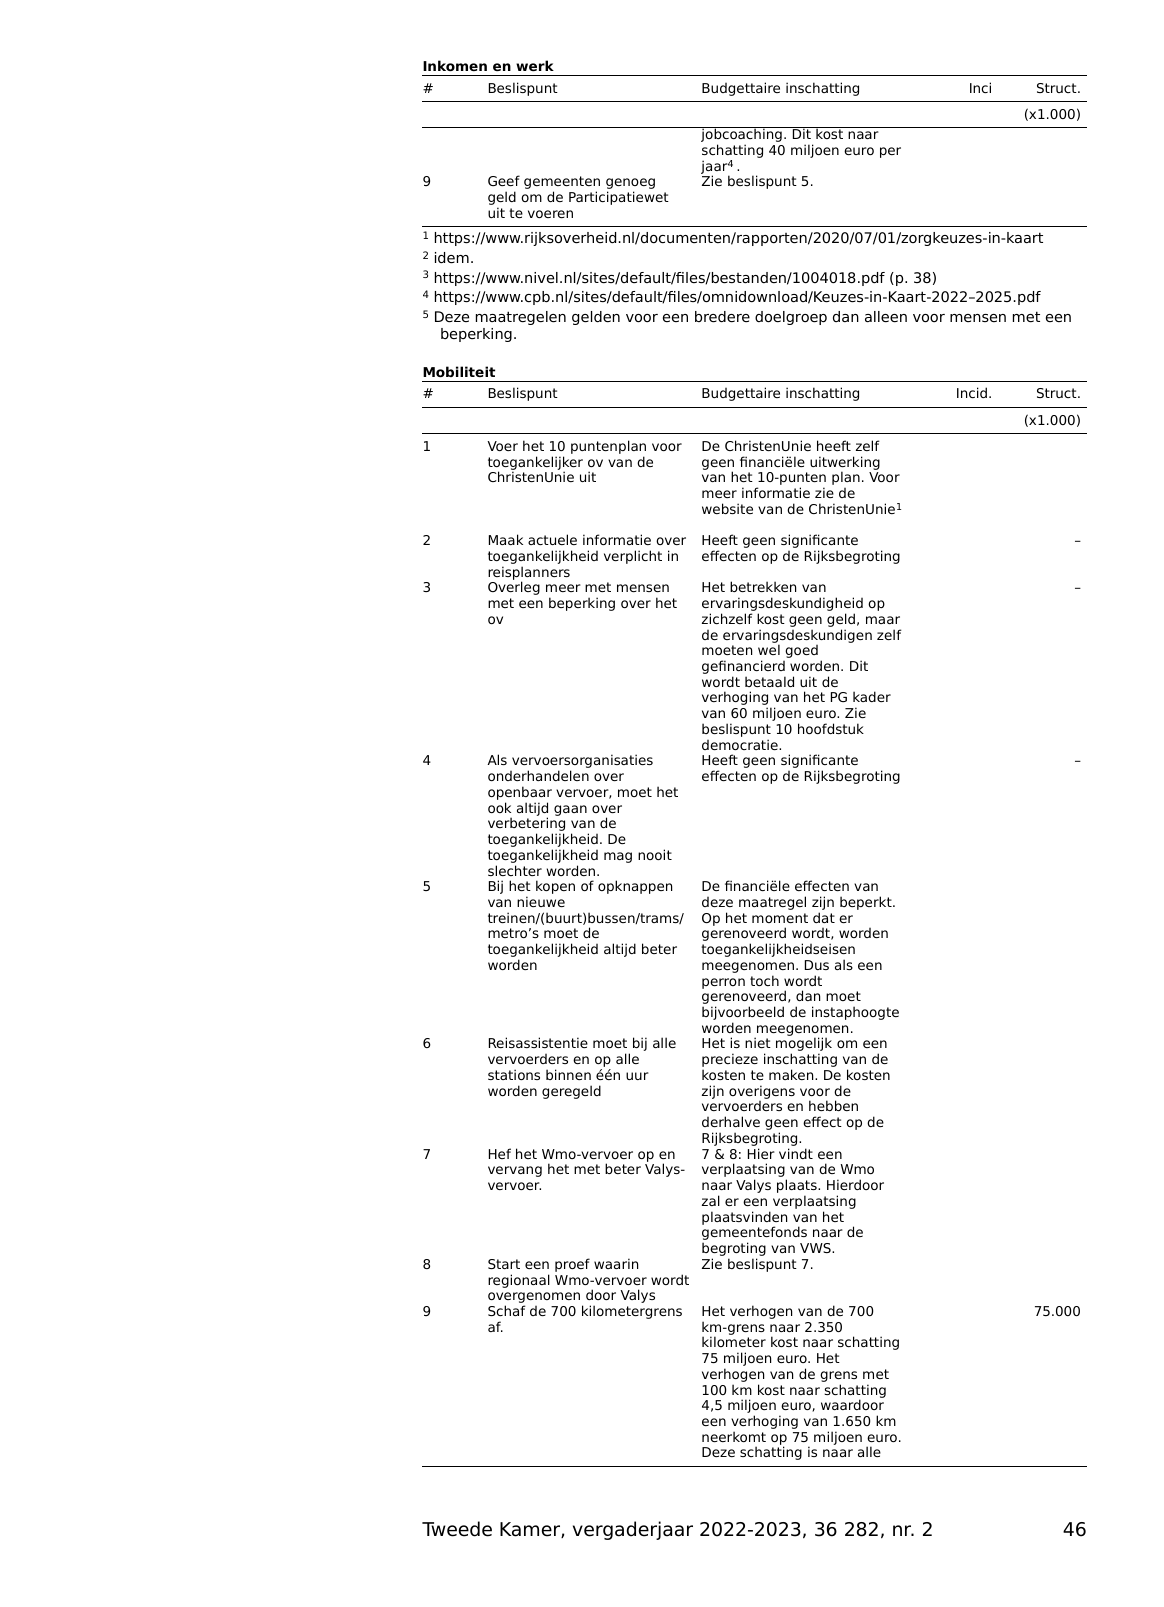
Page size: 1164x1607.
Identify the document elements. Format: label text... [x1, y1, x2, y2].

table_cell 75.000 [998, 1304, 1087, 1466]
table_cell 1 [422, 434, 481, 533]
table_cell [695, 408, 909, 433]
table_cell [910, 434, 998, 533]
table_cell [998, 879, 1087, 1036]
table_cell 7 [422, 1146, 481, 1257]
table_cell De financiële effecten van deze maatregel zijn beperkt. Op het moment dat er gerenoveerd wordt, worden toegankelijkheidseisen meegenomen. Dus als een perron toch wordt gerenoveerd, dan moet bijvoorbeeld de instaphoogte worden meegenomen. [695, 879, 909, 1036]
table_cell [910, 1257, 998, 1304]
table_cell # [422, 382, 481, 407]
table_cell Schaf de 700 kilometergrens af. [481, 1304, 695, 1466]
table_cell [481, 408, 695, 433]
table_cell [422, 102, 481, 127]
table_cell [910, 879, 998, 1036]
table_cell Als vervoersorganisaties onderhandelen over openbaar vervoer, moet het ook altijd gaan over verbetering van de toegankelijkheid. De toegankelijkheid mag nooit slechter worden. [481, 753, 695, 879]
table_cell [910, 1146, 998, 1257]
table_cell Start een proef waarin regionaal Wmo-vervoer wordt overgenomen door Valys [481, 1257, 695, 1304]
table_cell Incid. [910, 382, 998, 407]
table_cell Het betrekken van ervaringsdeskundigheid op zichzelf kost geen geld, maar de ervaringsdeskundigen zelf moeten wel goed gefinancierd worden. Dit wordt betaald uit de verhoging van het PG kader van 60 miljoen euro. Zie beslispunt 10 hoofdstuk democratie. [695, 580, 909, 753]
table_cell 6 [422, 1036, 481, 1146]
table_cell Inci [910, 76, 998, 101]
table_cell – [998, 533, 1087, 580]
table_cell Beslispunt [481, 76, 695, 101]
table_cell Zie beslispunt 7. [695, 1257, 909, 1304]
table_cell Zie beslispunt 5. [695, 174, 909, 226]
table_cell Heeft geen significante effecten op de Rijksbegroting [695, 533, 909, 580]
table_cell Heeft geen significante effecten op de Rijksbegroting [695, 753, 909, 879]
table_cell jobcoaching. Dit kost naar schatting 40 miljoen euro per jaar4. [695, 128, 909, 174]
table_cell Bij het kopen of opknappen van nieuwe treinen/(buurt)bussen/trams/metro’s moet de toegankelijkheid altijd beter worden [481, 879, 695, 1036]
table_cell – [998, 753, 1087, 879]
table_cell [695, 102, 909, 127]
table_cell [910, 1036, 998, 1146]
table_cell [910, 1304, 998, 1466]
table_cell [910, 533, 998, 580]
table_cell Geef gemeenten genoeg geld om de Participatiewet uit te voeren [481, 174, 695, 226]
table_cell (x1.000) [910, 102, 1087, 127]
table_cell [998, 174, 1087, 226]
table_cell [998, 1257, 1087, 1304]
table_cell Hef het Wmo-vervoer op en vervang het met beter Valys-vervoer. [481, 1146, 695, 1257]
table_cell – [998, 580, 1087, 753]
table_cell Budgettaire inschatting [695, 382, 909, 407]
table_cell [910, 128, 998, 174]
table_cell Reisassistentie moet bij alle vervoerders en op alle stations binnen één uur worden geregeld [481, 1036, 695, 1146]
table_header Inkomen en werk [422, 59, 1087, 75]
table_cell Beslispunt [481, 382, 695, 407]
table_cell [998, 1146, 1087, 1257]
table_cell [910, 580, 998, 753]
table_cell Het is niet mogelijk om een precieze inschatting van de kosten te maken. De kosten zijn overigens voor de vervoerders en hebben derhalve geen effect op de Rijksbegroting. [695, 1036, 909, 1146]
table_cell [910, 753, 998, 879]
table_cell [422, 128, 481, 174]
table_cell [481, 102, 695, 127]
table_cell [998, 434, 1087, 533]
table_cell Struct. [998, 382, 1087, 407]
table_cell 9 [422, 174, 481, 226]
table_cell Overleg meer met mensen met een beperking over het ov [481, 580, 695, 753]
table_cell 2 [422, 533, 481, 580]
table_cell 5 [422, 879, 481, 1036]
table_cell 4 [422, 753, 481, 879]
table_cell Voer het 10 puntenplan voor toegankelijker ov van de ChristenUnie uit [481, 434, 695, 533]
table_cell (x1.000) [910, 408, 1087, 433]
table_cell Het verhogen van de 700 km-grens naar 2.350 kilometer kost naar schatting 75 miljoen euro. Het verhogen van de grens met 100 km kost naar schatting 4,5 miljoen euro, waardoor een verhoging van 1.650 km neerkomt op 75 miljoen euro. Deze schatting is naar alle [695, 1304, 909, 1466]
table_cell # [422, 76, 481, 101]
table_cell Maak actuele informatie over toegankelijkheid verplicht in reisplanners [481, 533, 695, 580]
table_cell [422, 408, 481, 433]
table_cell [998, 128, 1087, 174]
table_cell 7 & 8: Hier vindt een verplaatsing van de Wmo naar Valys plaats. Hierdoor zal er een verplaatsing plaatsvinden van het gemeentefonds naar de begroting van VWS. [695, 1146, 909, 1257]
table_cell 1 https://www.rijksoverheid.nl/documenten/rapporten/2020/07/01/zorgkeuzes-in-kaart 2 idem. 3 https://www.nivel.nl/sites/default/files/bestanden/1004018.pdf (p. 38) 4 https://www.cpb.nl/sites/default/files/omnidownload/Keuzes-in-Kaart-2022–2025.pdf 5 Deze maatregelen gelden voor een bredere doelgroep dan alleen voor mensen met een beperking. [422, 227, 1087, 343]
table_cell Struct. [998, 76, 1087, 101]
table_cell [998, 1036, 1087, 1146]
table_cell 8 [422, 1257, 481, 1304]
table_cell [481, 128, 695, 174]
table_cell 3 [422, 580, 481, 753]
table_cell [910, 174, 998, 226]
table_cell Budgettaire inschatting [695, 76, 909, 101]
table_cell De ChristenUnie heeft zelf geen financiële uitwerking van het 10-punten plan. Voor meer informatie zie de website van de ChristenUnie1 [695, 434, 909, 533]
table_cell 9 [422, 1304, 481, 1466]
table_header Mobiliteit [422, 365, 1087, 381]
